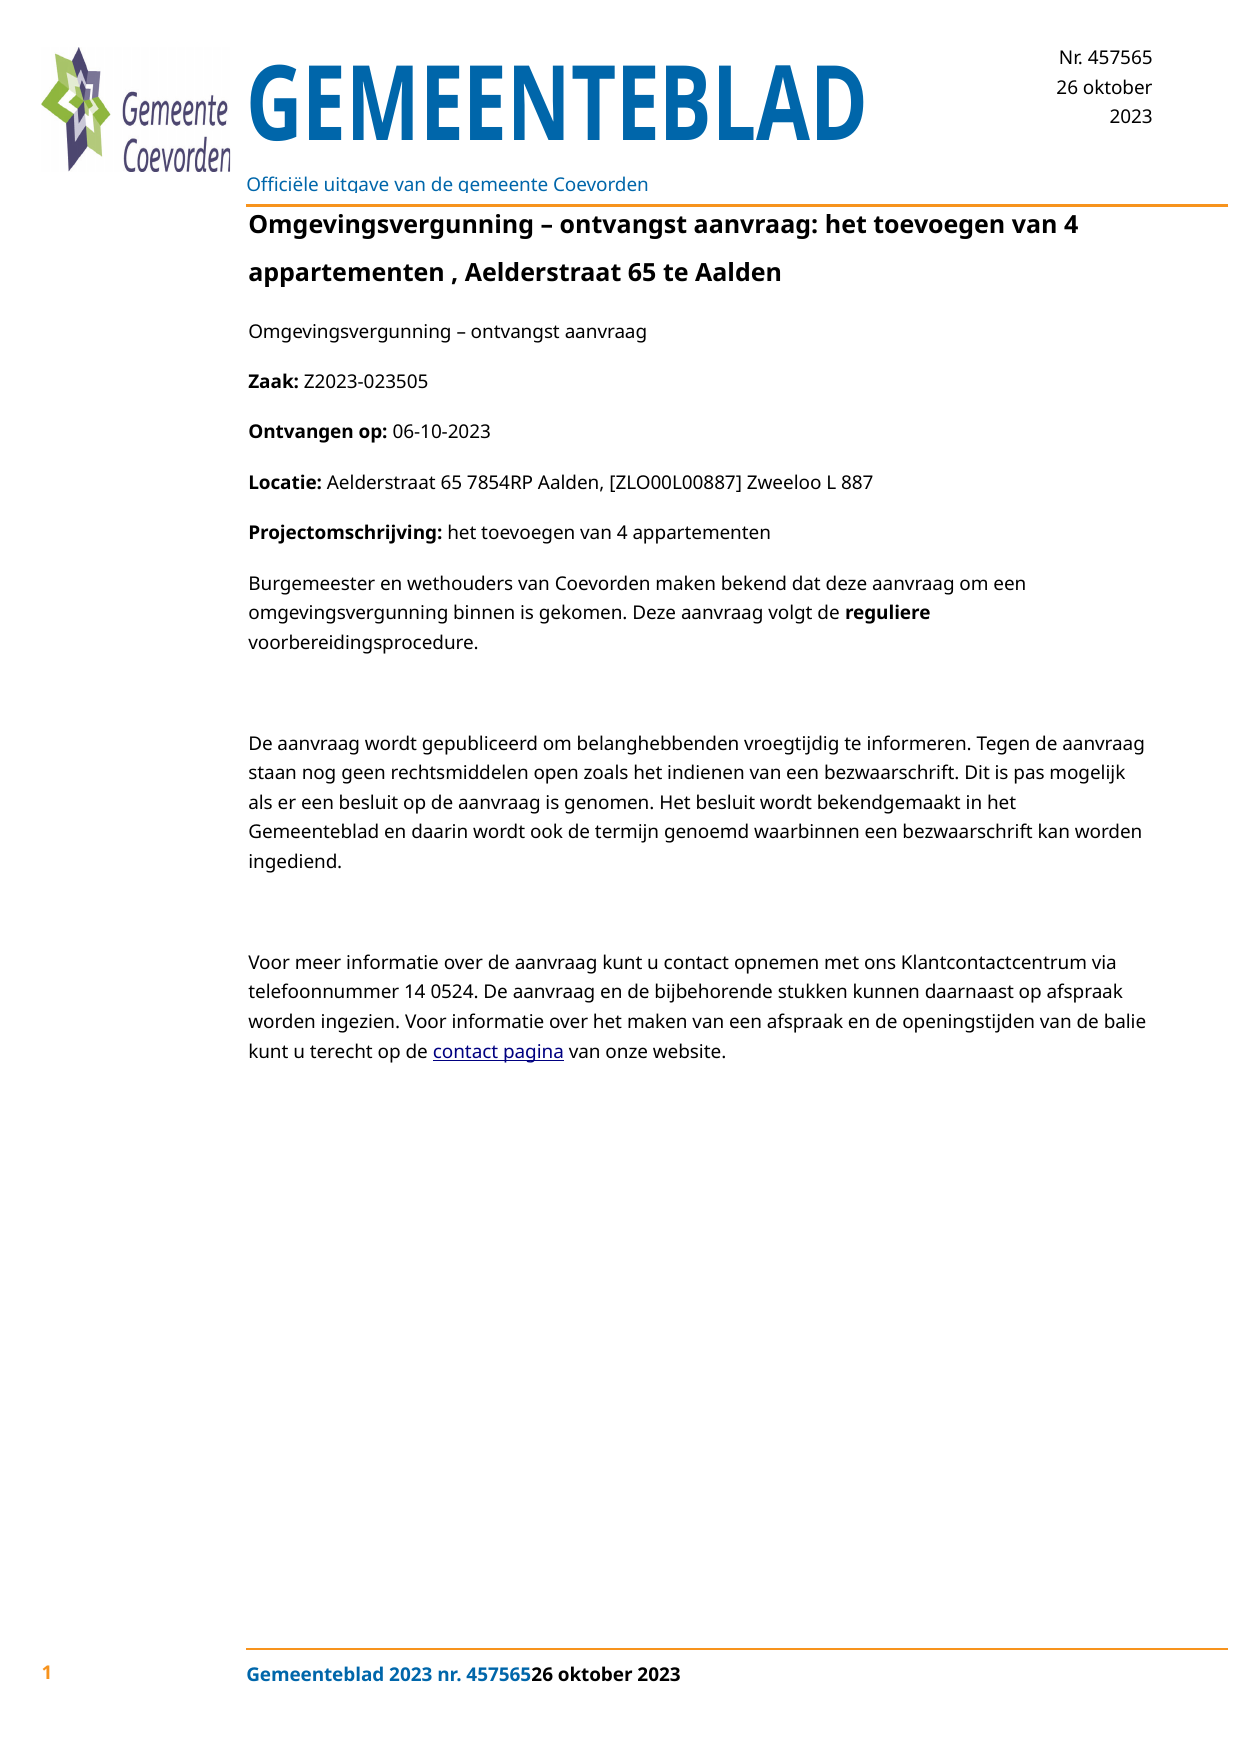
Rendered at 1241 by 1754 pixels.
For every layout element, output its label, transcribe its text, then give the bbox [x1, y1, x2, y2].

text Ontvangen op: 06-10-2023 [248, 419, 1152, 444]
text Burgemeester en wethouders van Coevorden maken bekend dat deze aanvraag om een omgevingsvergunning binnen is gekomen. Deze aanvraag volgt de reguliere voorbereidingsprocedure. [248, 570, 1152, 655]
text Projectomschrijving: het toevoegen van 4 appartementen [248, 519, 1152, 545]
text De aanvraag wordt gepubliceerd om belanghebbenden vroegtijdig te informeren. Tegen de aanvraag staan nog geen rechtsmiddelen open zoals het indienen van een bezwaarschrift. Dit is pas mogelijk als er een besluit op de aanvraag is genomen. Het besluit wordt bekendgemaakt in het Gemeenteblad en daarin wordt ook de termijn genoemd waarbinnen een bezwaarschrift kan worden ingediend. [248, 730, 1152, 874]
text Locatie: Aelderstraat 65 7854RP Aalden, [ZLO00L00887] Zweeloo L 887 [248, 469, 1152, 495]
picture [41, 47, 231, 172]
text Omgevingsvergunning – ontvangst aanvraag [248, 318, 1152, 344]
text Omgevingsvergunning – ontvangst aanvraag: het toevoegen van 4 appartementen , Aelderstraat 65 te Aalden [248, 207, 1152, 288]
text Voor meer informatie over de aanvraag kunt u contact opnemen met ons Klantcontactcentrum via telefoonnummer 14 0524. De aanvraag en de bijbehorende stukken kunnen daarnaast op afspraak worden ingezien. Voor informatie over het maken van een afspraak en de openingstijden van de balie kunt u terecht op de contact pagina van onze website. [248, 949, 1152, 1064]
text Zaak: Z2023-023505 [248, 368, 1152, 394]
